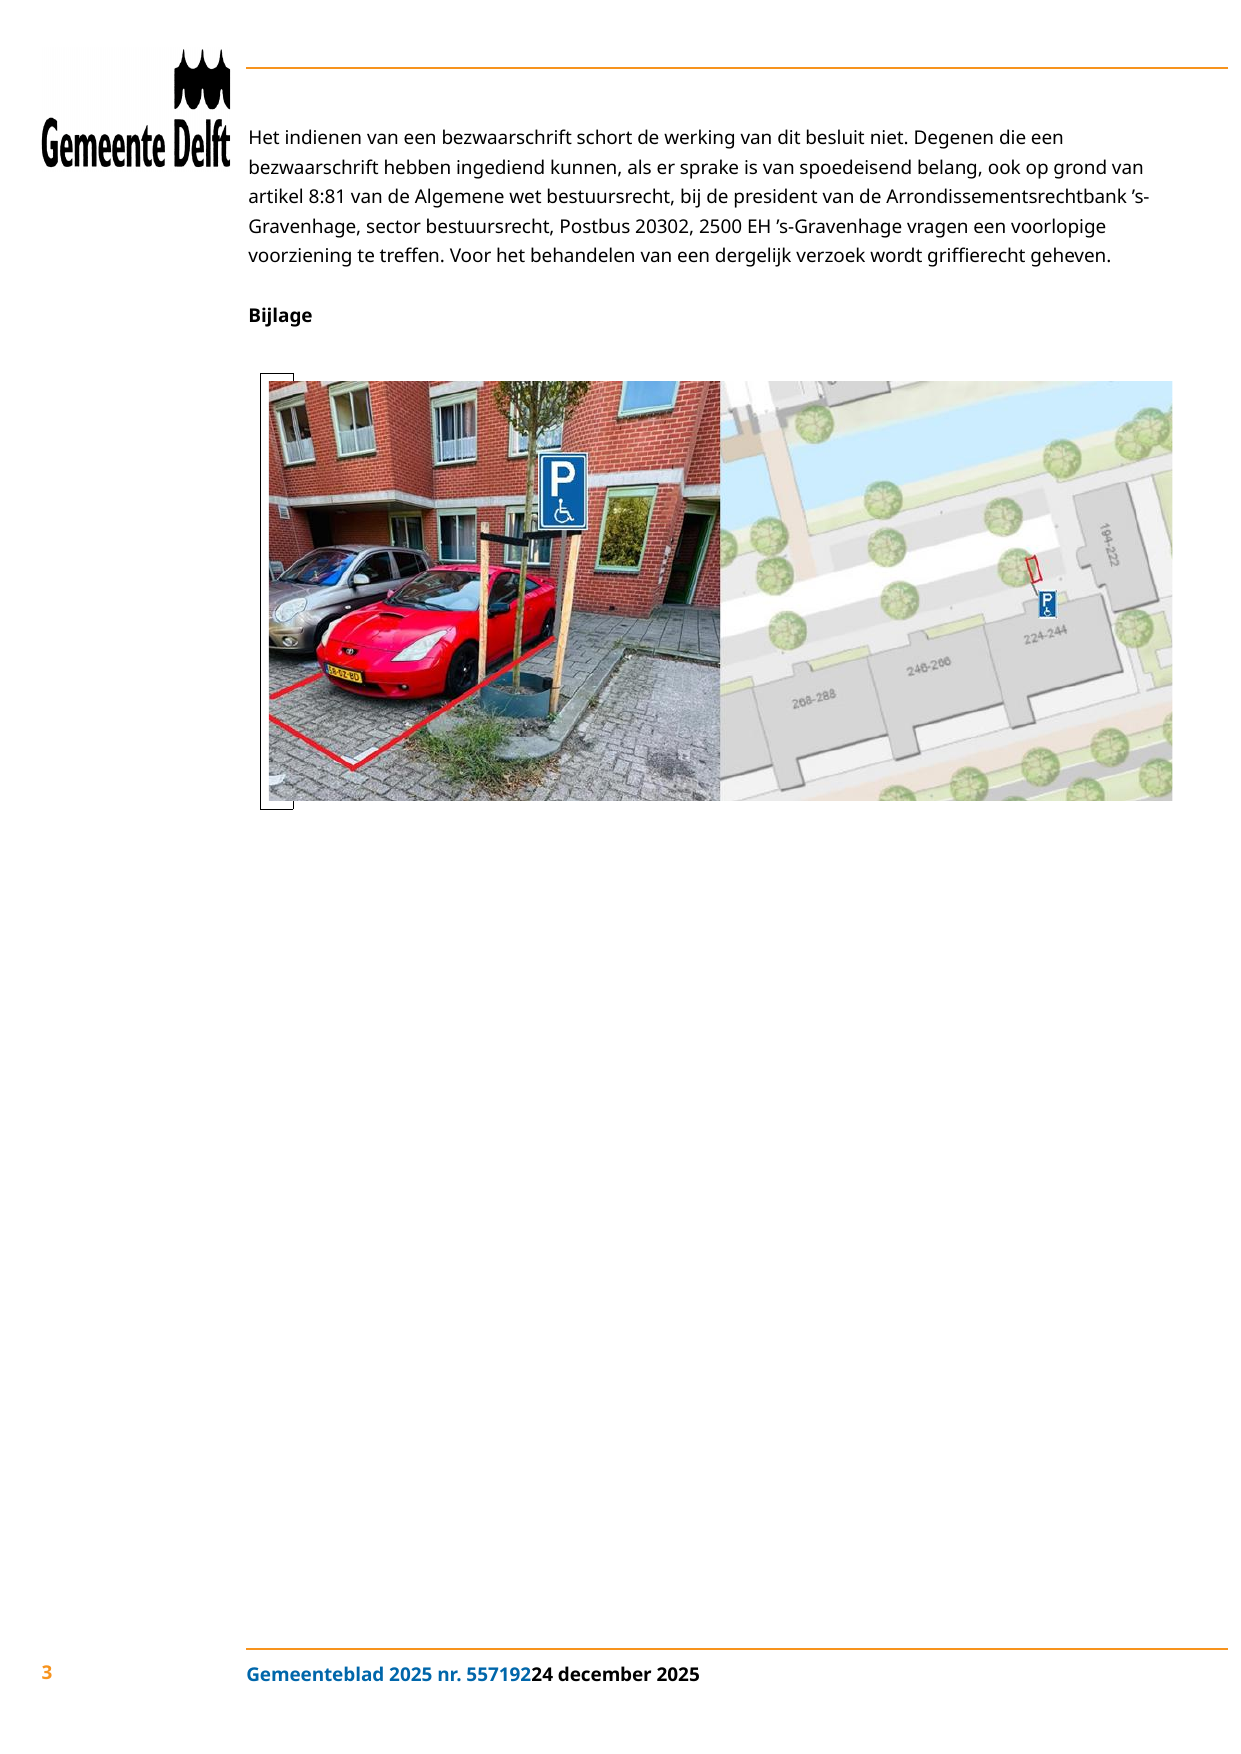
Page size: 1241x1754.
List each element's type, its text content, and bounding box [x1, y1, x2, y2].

text Bijlage [248, 302, 1152, 328]
text Het indienen van een bezwaarschrift schort de werking van dit besluit niet. Degenen die een bezwaarschrift hebben ingediend kunnen, als er sprake is van spoedeisend belang, ook op grond van artikel 8:81 van de Algemene wet bestuursrecht, bij de president van de Arrondissementsrechtbank ’s-Gravenhage, sector bestuursrecht, Postbus 20302, 2500 EH ’s-Gravenhage vragen een voorlopige voorziening te treffen. Voor het behandelen van een dergelijk verzoek wordt griffierecht geheven. [248, 124, 1152, 268]
picture [41, 47, 231, 172]
picture [268, 381, 1173, 801]
